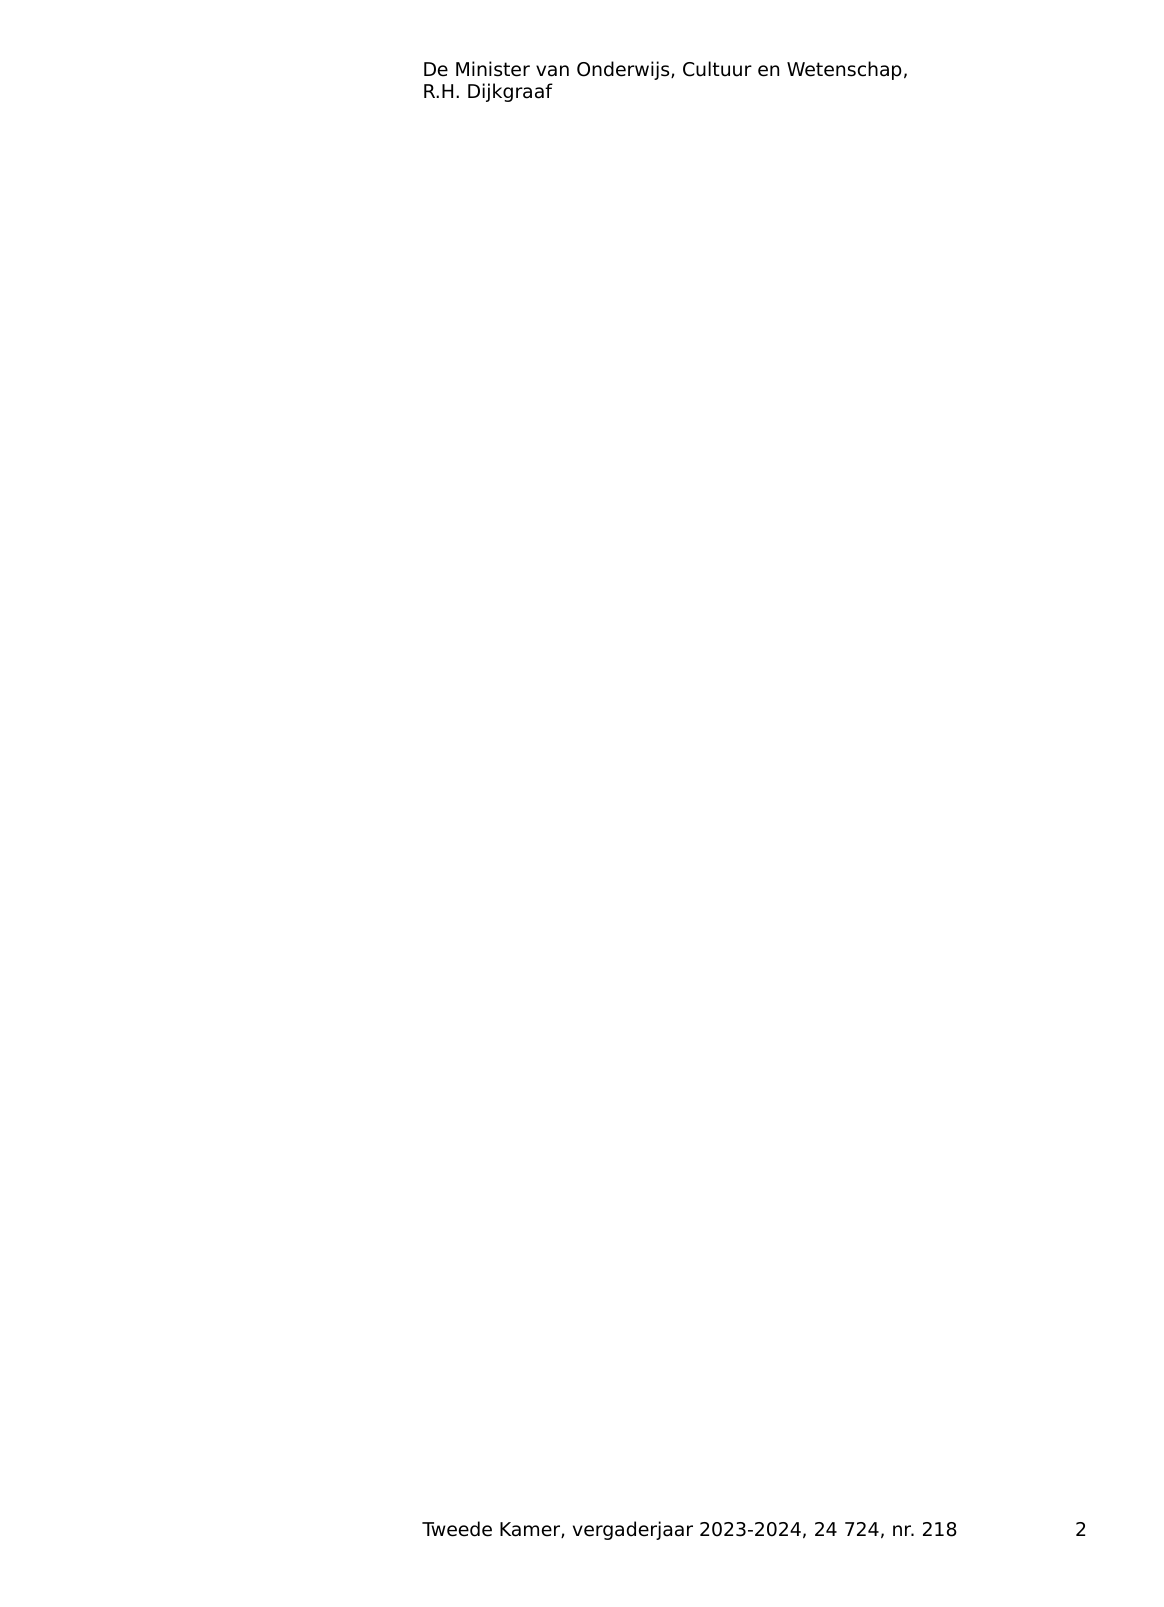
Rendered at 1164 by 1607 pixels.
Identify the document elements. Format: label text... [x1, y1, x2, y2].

text De Minister van Onderwijs, Cultuur en Wetenschap, R.H. Dijkgraaf [422, 59, 1087, 103]
